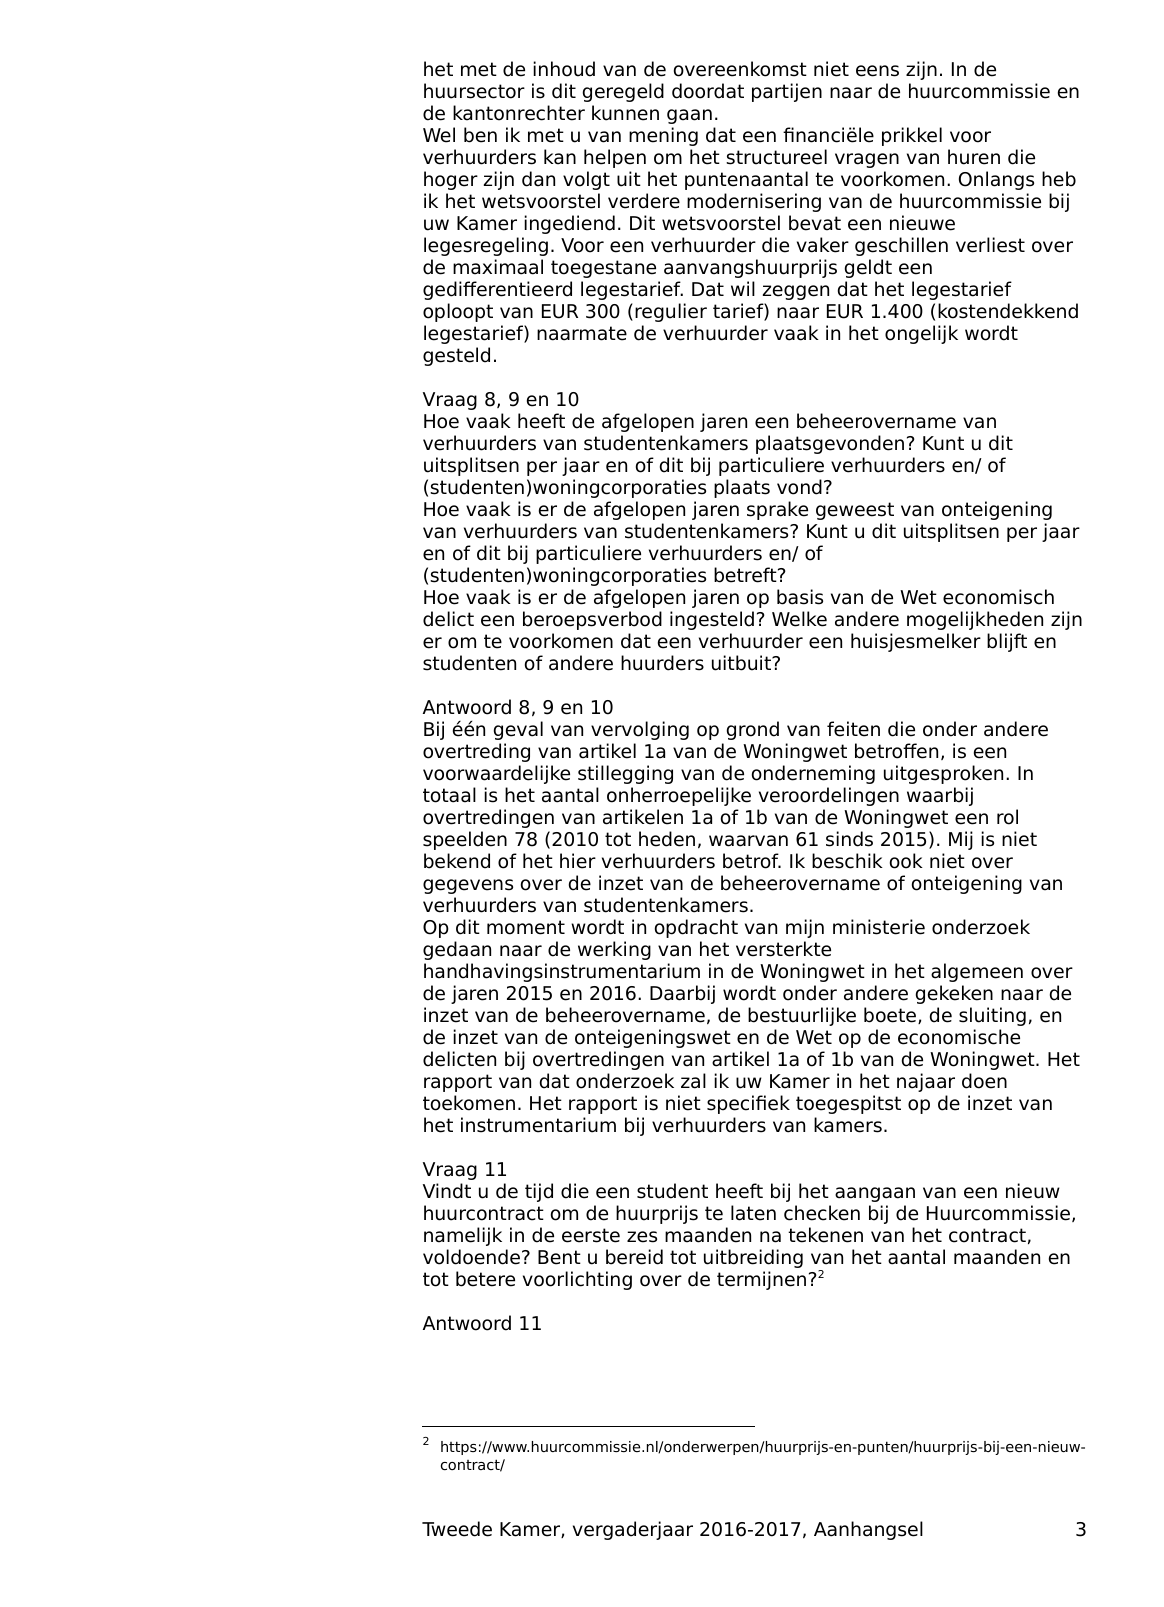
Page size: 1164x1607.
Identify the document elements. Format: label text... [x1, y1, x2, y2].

text Antwoord 8, 9 en 10 [422, 697, 1087, 719]
text Antwoord 11 [422, 1313, 1087, 1335]
text Vraag 8, 9 en 10 [422, 389, 1087, 411]
text Vraag 11 [422, 1159, 1087, 1181]
text Vindt u de tijd die een student heeft bij het aangaan van een nieuw huurcontract om de huurprijs te laten checken bij de Huurcommissie, namelijk in de eerste zes maanden na tekenen van het contract, voldoende? Bent u bereid tot uitbreiding van het aantal maanden en tot betere voorlichting over de termijnen? [422, 1181, 1087, 1291]
text https://www.huurcommissie.nl/onderwerpen/huurprijs-en-punten/huurprijs-bij-een-nieuw-contract/ [422, 1435, 1087, 1474]
text Op dit moment wordt in opdracht van mijn ministerie onderzoek gedaan naar de werking van het versterkte handhavingsinstrumentarium in de Woningwet in het algemeen over de jaren 2015 en 2016. Daarbij wordt onder andere gekeken naar de inzet van de beheerovername, de bestuurlijke boete, de sluiting, en de inzet van de onteigeningswet en de Wet op de economische delicten bij overtredingen van artikel 1a of 1b van de Woningwet. Het rapport van dat onderzoek zal ik uw Kamer in het najaar doen toekomen. Het rapport is niet specifiek toegespitst op de inzet van het instrumentarium bij verhuurders van kamers. [422, 917, 1087, 1136]
text Bij één geval van vervolging op grond van feiten die onder andere overtreding van artikel 1a van de Woningwet betroffen, is een voorwaardelijke stillegging van de onderneming uitgesproken. In totaal is het aantal onherroepelijke veroordelingen waarbij overtredingen van artikelen 1a of 1b van de Woningwet een rol speelden 78 (2010 tot heden, waarvan 61 sinds 2015). Mij is niet bekend of het hier verhuurders betrof. Ik beschik ook niet over gegevens over de inzet van de beheerovername of onteigening van verhuurders van studentenkamers. [422, 719, 1087, 917]
text Hoe vaak is er de afgelopen jaren op basis van de Wet economisch delict een beroepsverbod ingesteld? Welke andere mogelijkheden zijn er om te voorkomen dat een verhuurder een huisjesmelker blijft en studenten of andere huurders uitbuit? [422, 587, 1087, 675]
text het met de inhoud van de overeenkomst niet eens zijn. In de huursector is dit geregeld doordat partijen naar de huurcommissie en de kantonrechter kunnen gaan. [422, 59, 1087, 125]
text Wel ben ik met u van mening dat een financiële prikkel voor verhuurders kan helpen om het structureel vragen van huren die hoger zijn dan volgt uit het puntenaantal te voorkomen. Onlangs heb ik het wetsvoorstel verdere modernisering van de huurcommissie bij uw Kamer ingediend. Dit wetsvoorstel bevat een nieuwe legesregeling. Voor een verhuurder die vaker geschillen verliest over de maximaal toegestane aanvangshuurprijs geldt een gedifferentieerd legestarief. Dat wil zeggen dat het legestarief oploopt van EUR 300 (regulier tarief) naar EUR 1.400 (kostendekkend legestarief) naarmate de verhuurder vaak in het ongelijk wordt gesteld. [422, 125, 1087, 367]
text Hoe vaak is er de afgelopen jaren sprake geweest van onteigening van verhuurders van studentenkamers? Kunt u dit uitsplitsen per jaar en of dit bij particuliere verhuurders en/ of (studenten)woningcorporaties betreft? [422, 499, 1087, 587]
text Hoe vaak heeft de afgelopen jaren een beheerovername van verhuurders van studentenkamers plaatsgevonden? Kunt u dit uitsplitsen per jaar en of dit bij particuliere verhuurders en/ of (studenten)woningcorporaties plaats vond? [422, 411, 1087, 499]
